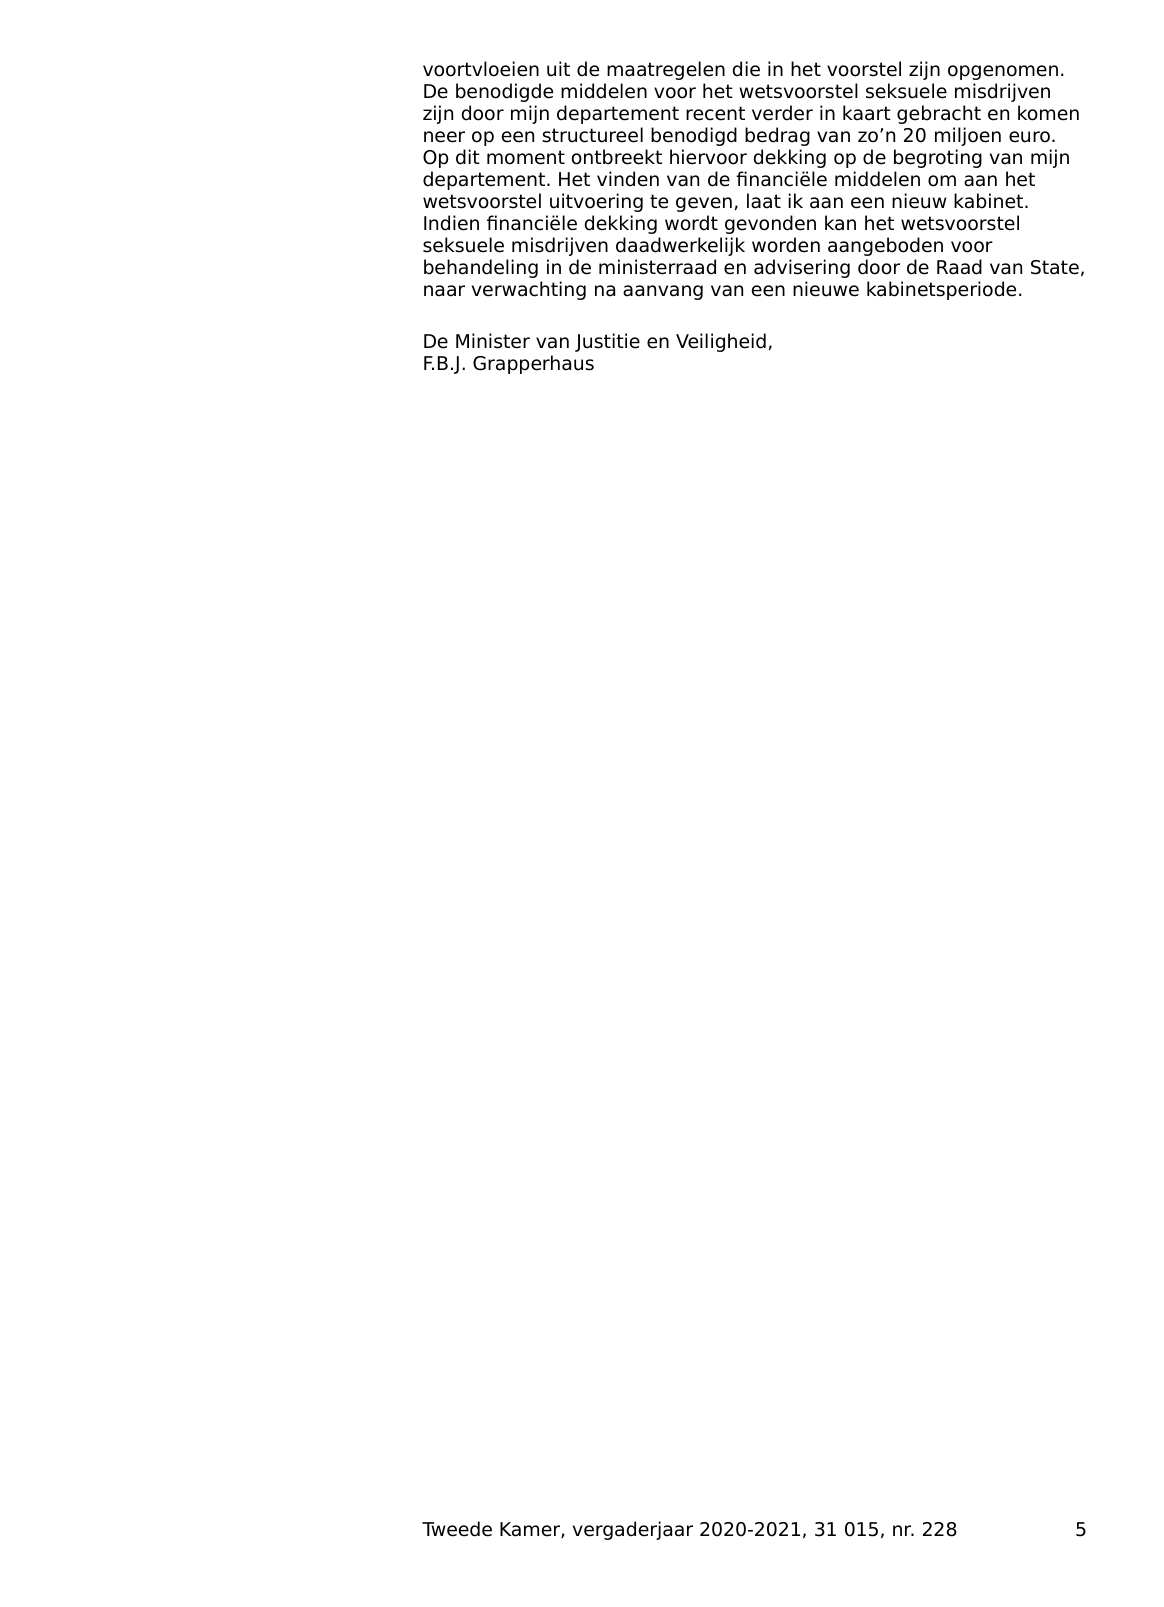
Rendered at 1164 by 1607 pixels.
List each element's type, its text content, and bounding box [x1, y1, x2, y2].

text voortvloeien uit de maatregelen die in het voorstel zijn opgenomen. De benodigde middelen voor het wetsvoorstel seksuele misdrijven zijn door mijn departement recent verder in kaart gebracht en komen neer op een structureel benodigd bedrag van zo’n 20 miljoen euro. Op dit moment ontbreekt hiervoor dekking op de begroting van mijn departement. Het vinden van de financiële middelen om aan het wetsvoorstel uitvoering te geven, laat ik aan een nieuw kabinet. Indien financiële dekking wordt gevonden kan het wetsvoorstel seksuele misdrijven daadwerkelijk worden aangeboden voor behandeling in de ministerraad en advisering door de Raad van State, naar verwachting na aanvang van een nieuwe kabinetsperiode. [422, 59, 1087, 301]
text De Minister van Justitie en Veiligheid, F.B.J. Grapperhaus [422, 331, 1087, 375]
